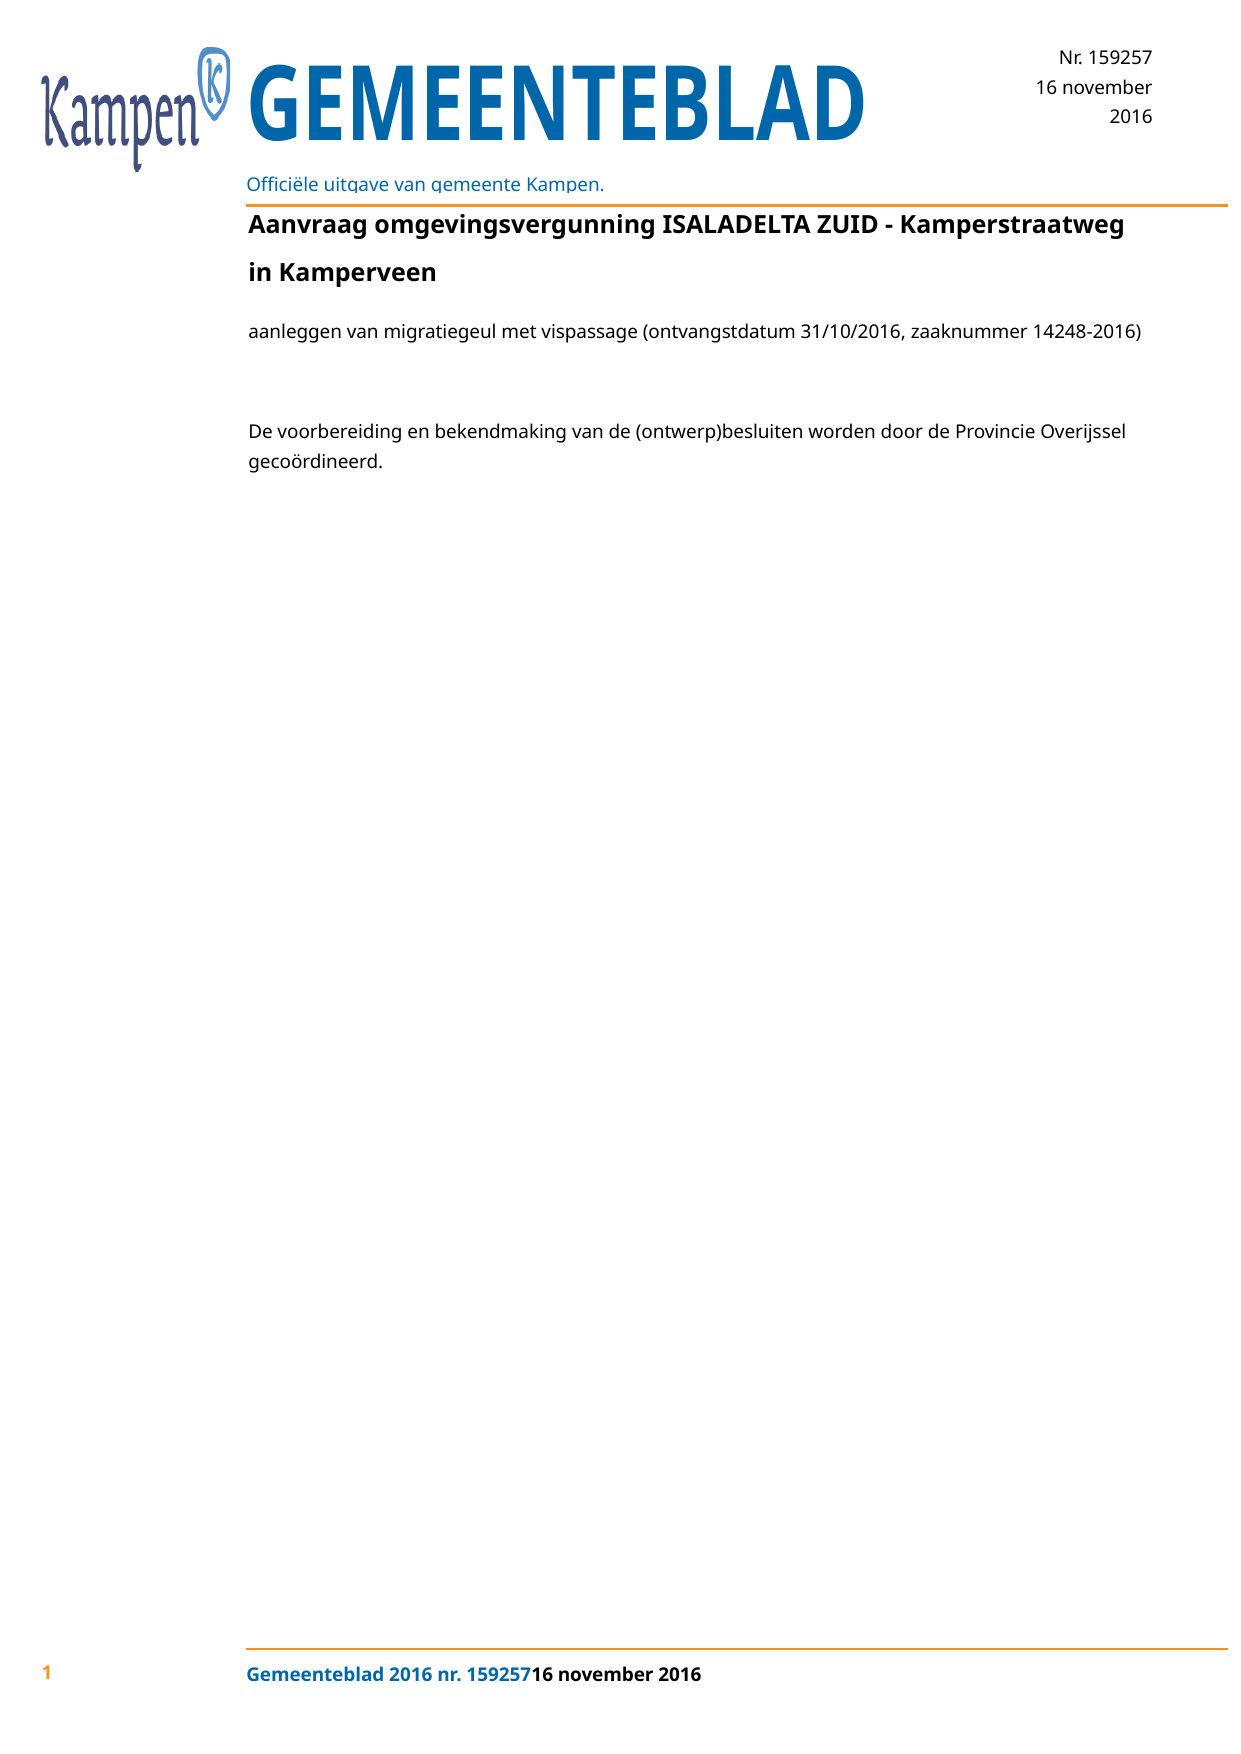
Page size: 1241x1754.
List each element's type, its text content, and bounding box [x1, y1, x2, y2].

text De voorbereiding en bekendmaking van de (ontwerp)besluiten worden door de Provincie Overijssel gecoördineerd. [248, 419, 1152, 474]
text aanleggen van migratiegeul met vispassage (ontvangstdatum 31/10/2016, zaaknummer 14248-2016) [248, 318, 1152, 344]
picture [41, 47, 231, 172]
text Aanvraag omgevingsvergunning ISALADELTA ZUID - Kamperstraatweg in Kamperveen [248, 207, 1152, 288]
